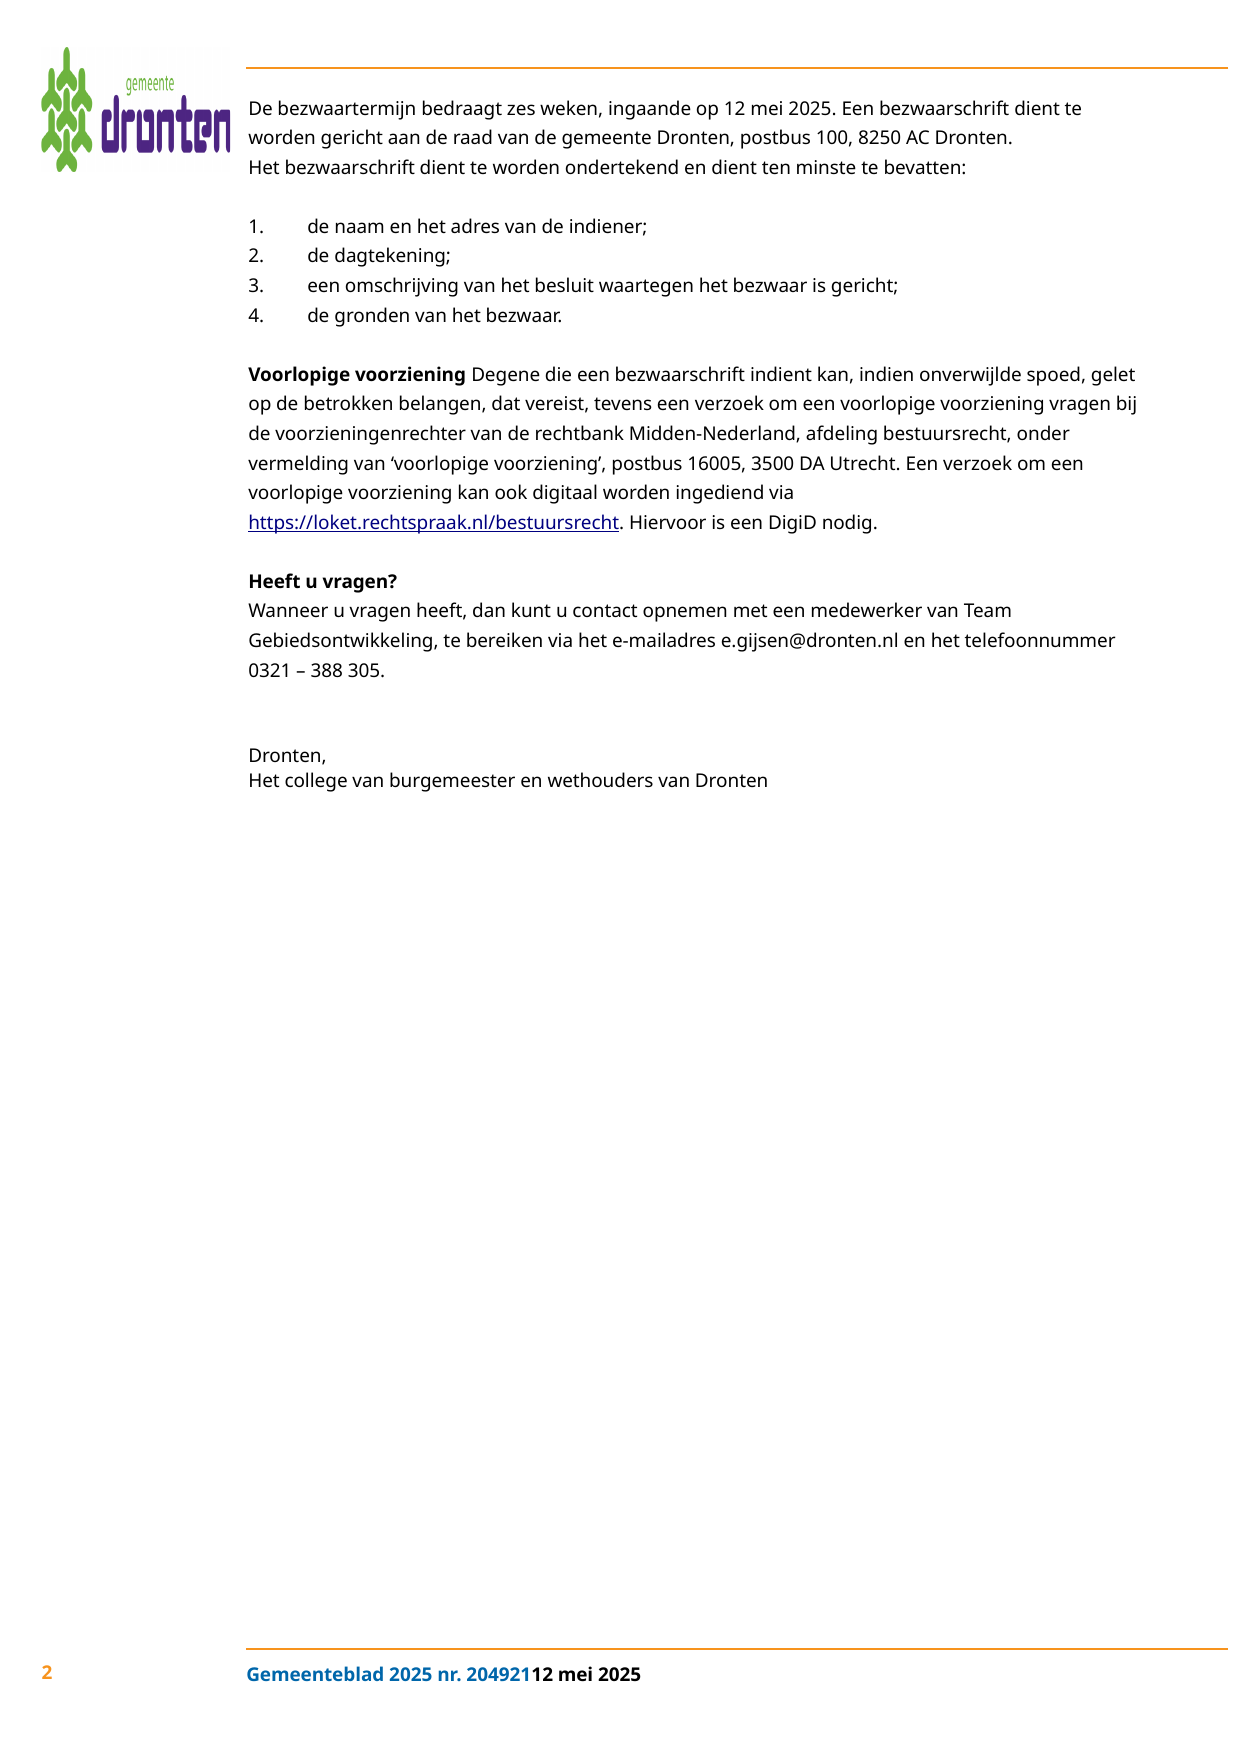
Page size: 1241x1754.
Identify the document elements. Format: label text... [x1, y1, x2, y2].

list de gronden van het bezwaar. [248, 302, 1152, 328]
text De bezwaartermijn bedraagt zes weken, ingaande op 12 mei 2025. Een bezwaarschrift dient te worden gericht aan de raad van de gemeente Dronten, postbus 100, 8250 AC Dronten. [248, 95, 1152, 150]
text Het bezwaarschrift dient te worden ondertekend en dient ten minste te bevatten: [248, 154, 1152, 180]
list de dagtekening; [248, 243, 1152, 268]
text Heeft u vragen? [248, 568, 1152, 594]
text Wanneer u vragen heeft, dan kunt u contact opnemen met een medewerker van Team Gebiedsontwikkeling, te bereiken via het e-mailadres e.gijsen@dronten.nl en het telefoonnummer 0321 – 388 305. [248, 598, 1152, 683]
text Het college van burgemeester en wethouders van Dronten [248, 767, 1152, 793]
text Dronten, [248, 742, 1152, 767]
picture [41, 47, 231, 172]
list de naam en het adres van de indiener; [248, 213, 1152, 239]
text Voorlopige voorziening Degene die een bezwaarschrift indient kan, indien onverwijlde spoed, gelet op de betrokken belangen, dat vereist, tevens een verzoek om een voorlopige voorziening vragen bij de voorzieningenrechter van de rechtbank Midden-Nederland, afdeling bestuursrecht, onder vermelding van ‘voorlopige voorziening’, postbus 16005, 3500 DA Utrecht. Een verzoek om een voorlopige voorziening kan ook digitaal worden ingediend via https://loket.rechtspraak.nl/bestuursrecht. Hiervoor is een DigiD nodig. [248, 361, 1152, 535]
list een omschrijving van het besluit waartegen het bezwaar is gericht; [248, 272, 1152, 298]
